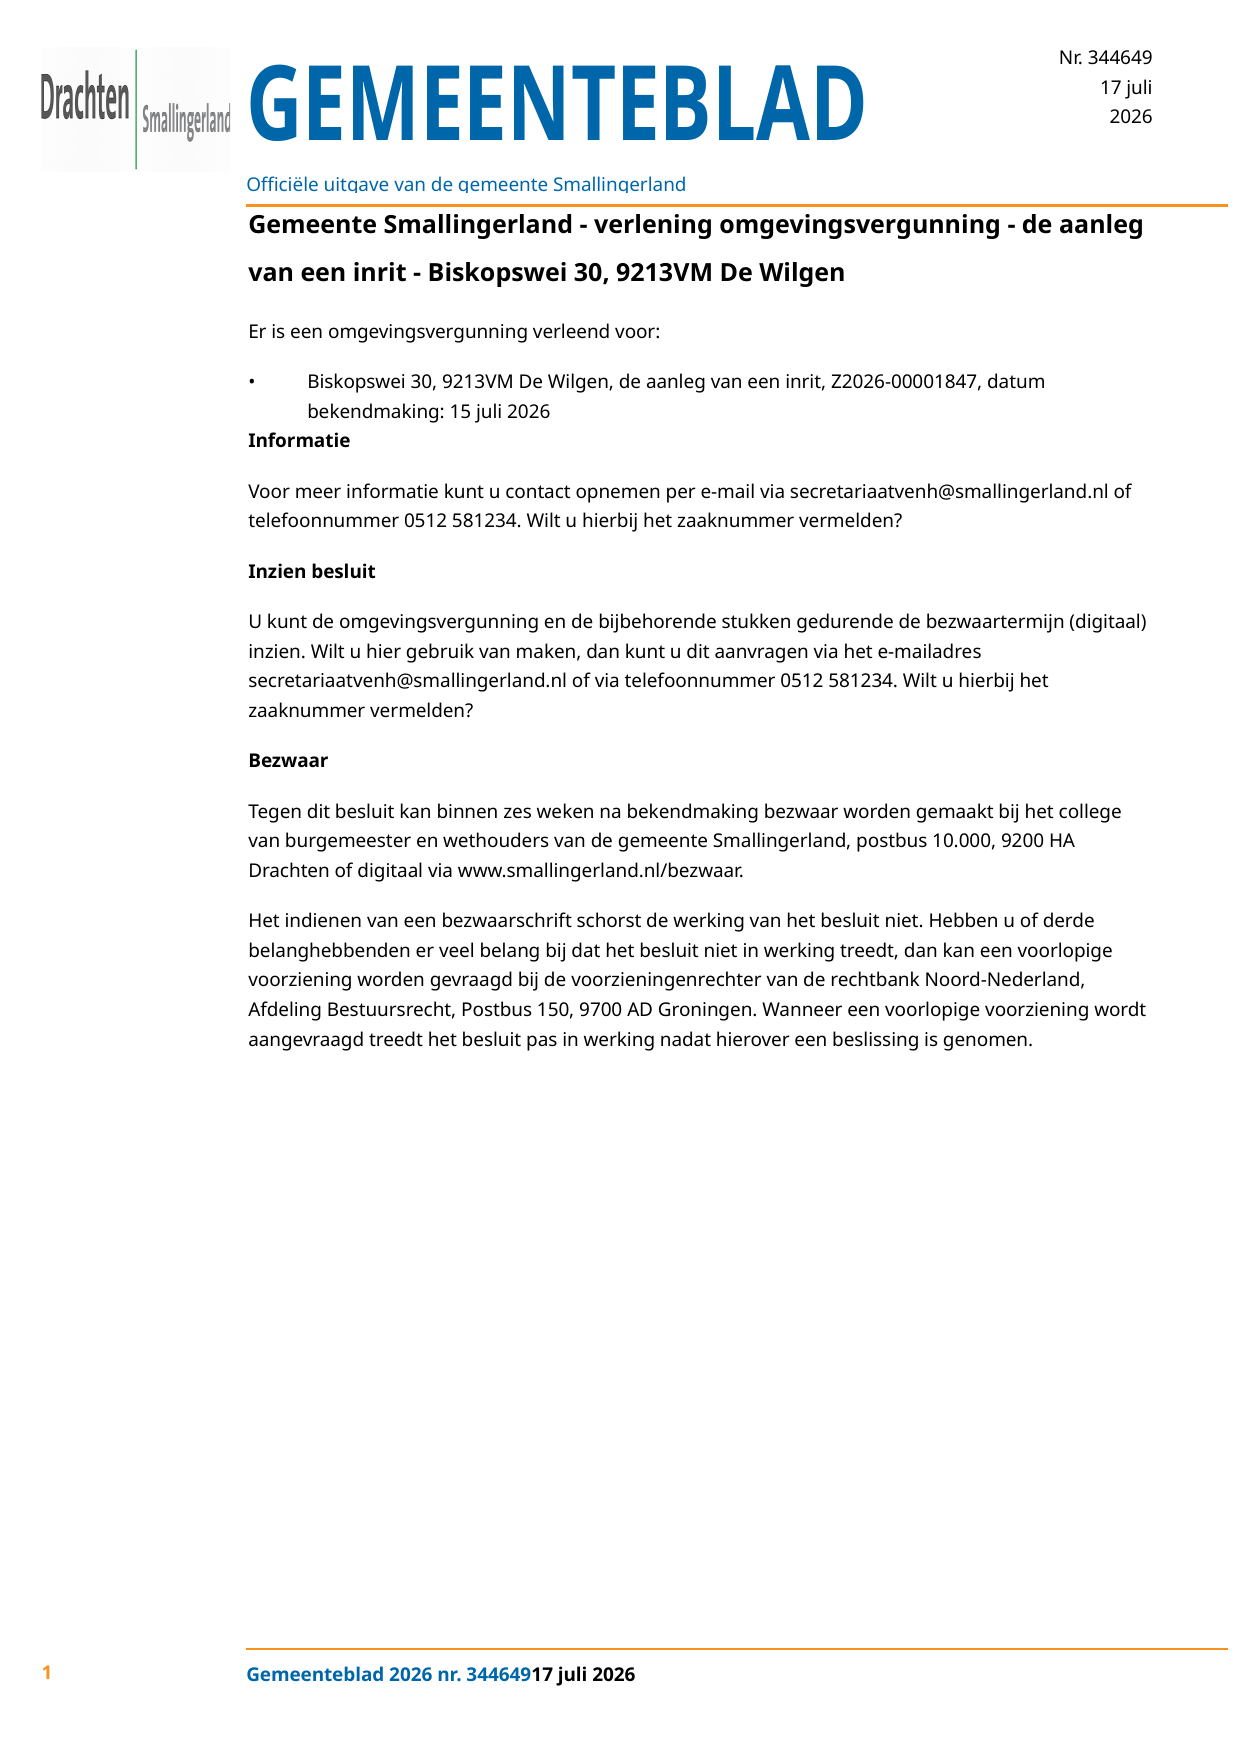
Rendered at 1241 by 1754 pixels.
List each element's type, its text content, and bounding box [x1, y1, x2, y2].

list Biskopswei 30, 9213VM De Wilgen, de aanleg van een inrit, Z2026-00001847, datum bekendmaking: 15 juli 2026 [248, 368, 1152, 424]
text Gemeente Smallingerland - verlening omgevingsvergunning - de aanleg van een inrit - Biskopswei 30, 9213VM De Wilgen [248, 207, 1152, 288]
text U kunt de omgevingsvergunning en de bijbehorende stukken gedurende de bezwaartermijn (digitaal) inzien. Wilt u hier gebruik van maken, dan kunt u dit aanvragen via het e-mailadres secretariaatvenh@smallingerland.nl of via telefoonnummer 0512 581234. Wilt u hierbij het zaaknummer vermelden? [248, 608, 1152, 723]
text Inzien besluit [248, 558, 1152, 584]
picture [41, 47, 231, 172]
text Voor meer informatie kunt u contact opnemen per e-mail via secretariaatvenh@smallingerland.nl of telefoonnummer 0512 581234. Wilt u hierbij het zaaknummer vermelden? [248, 478, 1152, 533]
text Informatie [248, 427, 1152, 453]
text Er is een omgevingsvergunning verleend voor: [248, 318, 1152, 344]
text Het indienen van een bezwaarschrift schorst de werking van het besluit niet. Hebben u of derde belanghebbenden er veel belang bij dat het besluit niet in werking treedt, dan kan een voorlopige voorziening worden gevraagd bij de voorzieningenrechter van de rechtbank Noord-Nederland, Afdeling Bestuursrecht, Postbus 150, 9700 AD Groningen. Wanneer een voorlopige voorziening wordt aangevraagd treedt het besluit pas in werking nadat hierover een beslissing is genomen. [248, 907, 1152, 1052]
text Bezwaar [248, 747, 1152, 773]
text Tegen dit besluit kan binnen zes weken na bekendmaking bezwaar worden gemaakt bij het college van burgemeester en wethouders van de gemeente Smallingerland, postbus 10.000, 9200 HA Drachten of digitaal via www.smallingerland.nl/bezwaar. [248, 798, 1152, 883]
